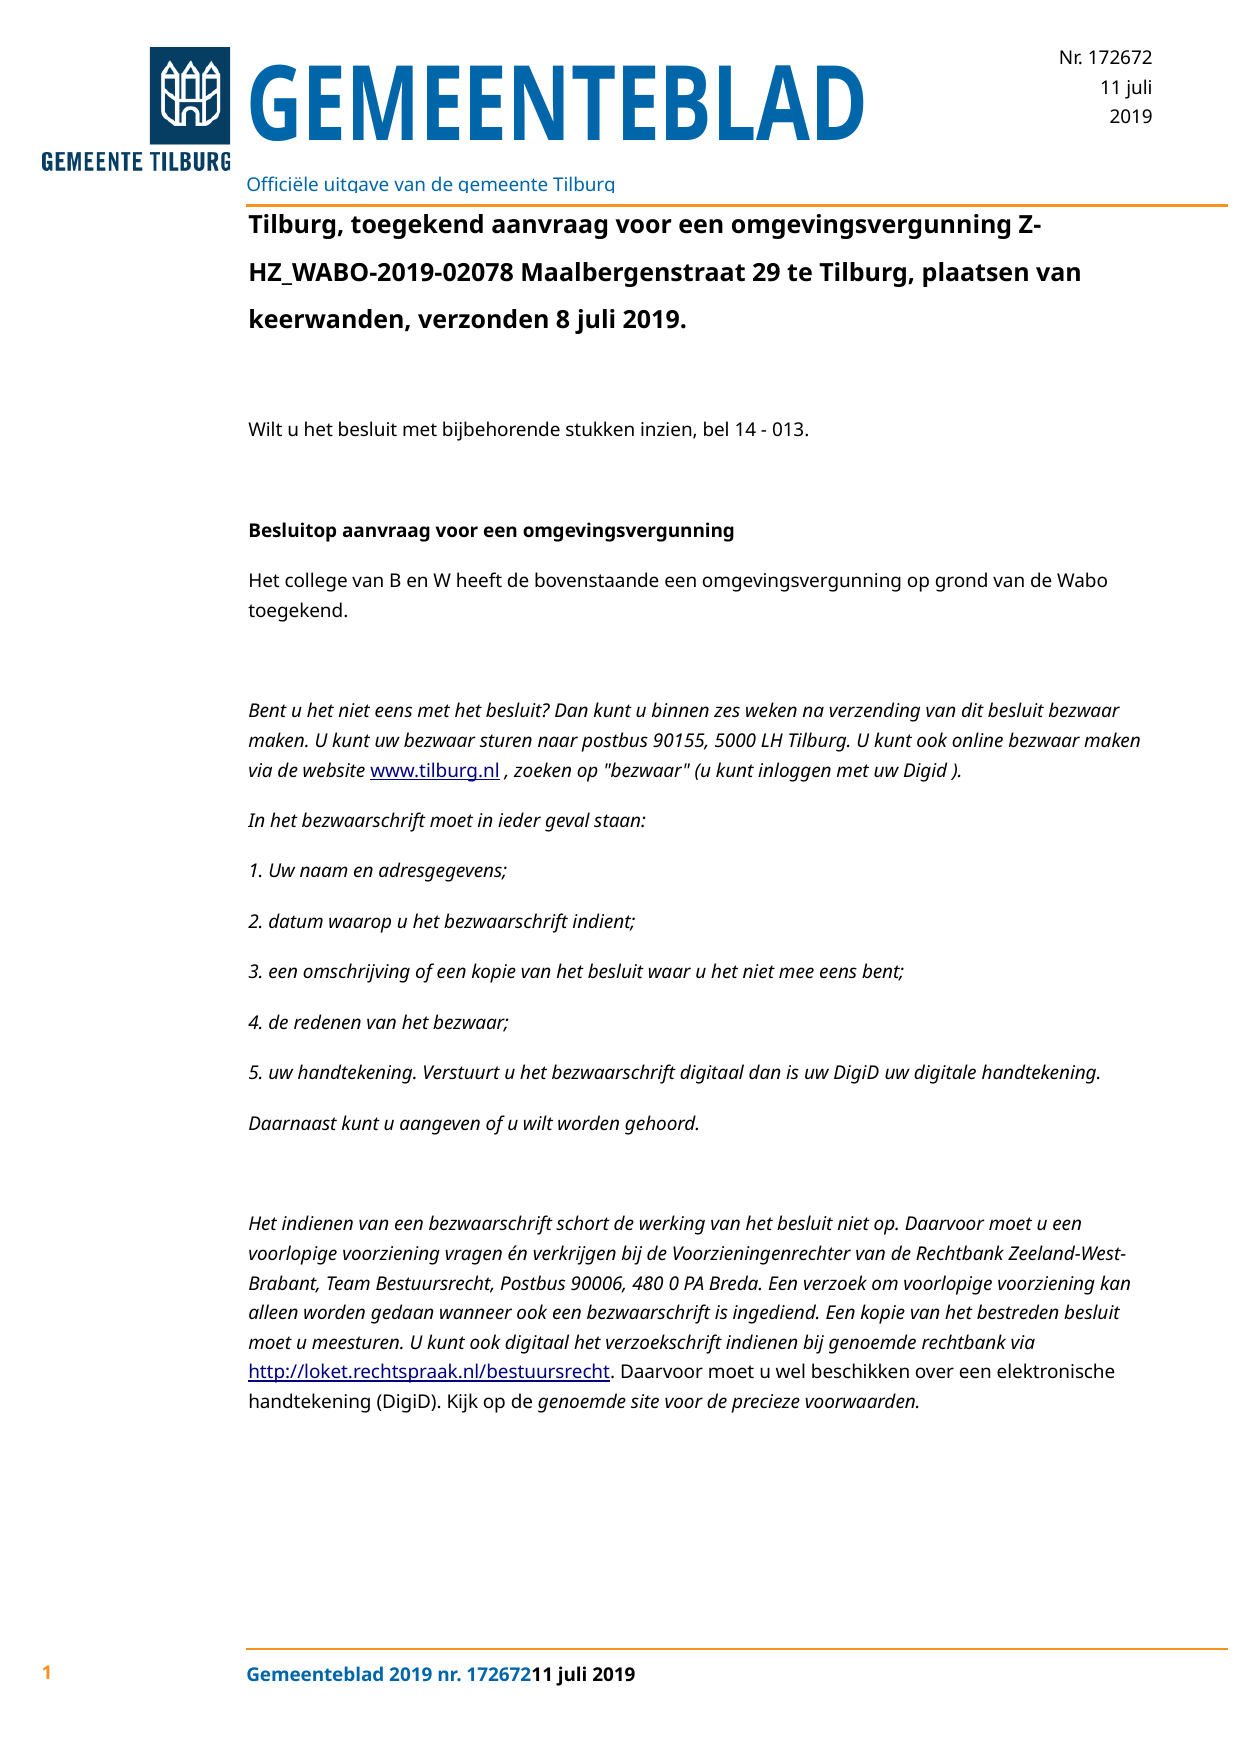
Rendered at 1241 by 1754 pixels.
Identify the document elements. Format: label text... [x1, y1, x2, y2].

text 4. de redenen van het bezwaar; [248, 1009, 1152, 1034]
text 2. datum waarop u het bezwaarschrift indient; [248, 908, 1152, 934]
text Het college van B en W heeft de bovenstaande een omgevingsvergunning op grond van de Wabo toegekend. [248, 567, 1152, 622]
text Bent u het niet eens met het besluit? Dan kunt u binnen zes weken na verzending van dit besluit bezwaar maken. U kunt uw bezwaar sturen naar postbus 90155, 5000 LH Tilburg. U kunt ook online bezwaar maken via de website www.tilburg.nl , zoeken op "bezwaar" (u kunt inloggen met uw Digid ). [248, 698, 1152, 782]
text 5. uw handtekening. Verstuurt u het bezwaarschrift digitaal dan is uw DigiD uw digitale handtekening. [248, 1059, 1152, 1085]
text In het bezwaarschrift moet in ieder geval staan: [248, 807, 1152, 833]
text Daarnaast kunt u aangeven of u wilt worden gehoord. [248, 1110, 1152, 1135]
text Besluitop aanvraag voor een omgevingsvergunning [248, 517, 1152, 542]
text Wilt u het besluit met bijbehorende stukken inzien, bel 14 - 013. [248, 416, 1152, 442]
text Het indienen van een bezwaarschrift schort de werking van het besluit niet op. Daarvoor moet u een voorlopige voorziening vragen én verkrijgen bij de Voorzieningenrechter van de Rechtbank Zeeland-West-Brabant, Team Bestuursrecht, Postbus 90006, 480 0 PA Breda. Een verzoek om voorlopige voorziening kan alleen worden gedaan wanneer ook een bezwaarschrift is ingediend. Een kopie van het bestreden besluit moet u meesturen. U kunt ook digitaal het verzoekschrift indienen bij genoemde rechtbank via http://loket.rechtspraak.nl/bestuursrecht. Daarvoor moet u wel beschikken over een elektronische handtekening (DigiD). Kijk op de genoemde site voor de precieze voorwaarden. [248, 1211, 1152, 1414]
text 1. Uw naam en adresgegevens; [248, 858, 1152, 883]
picture [41, 47, 231, 172]
text Tilburg, toegekend aanvraag voor een omgevingsvergunning Z-HZ_WABO-2019-02078 Maalbergenstraat 29 te Tilburg, plaatsen van keerwanden, verzonden 8 juli 2019. [248, 207, 1152, 336]
text 3. een omschrijving of een kopie van het besluit waar u het niet mee eens bent; [248, 958, 1152, 984]
